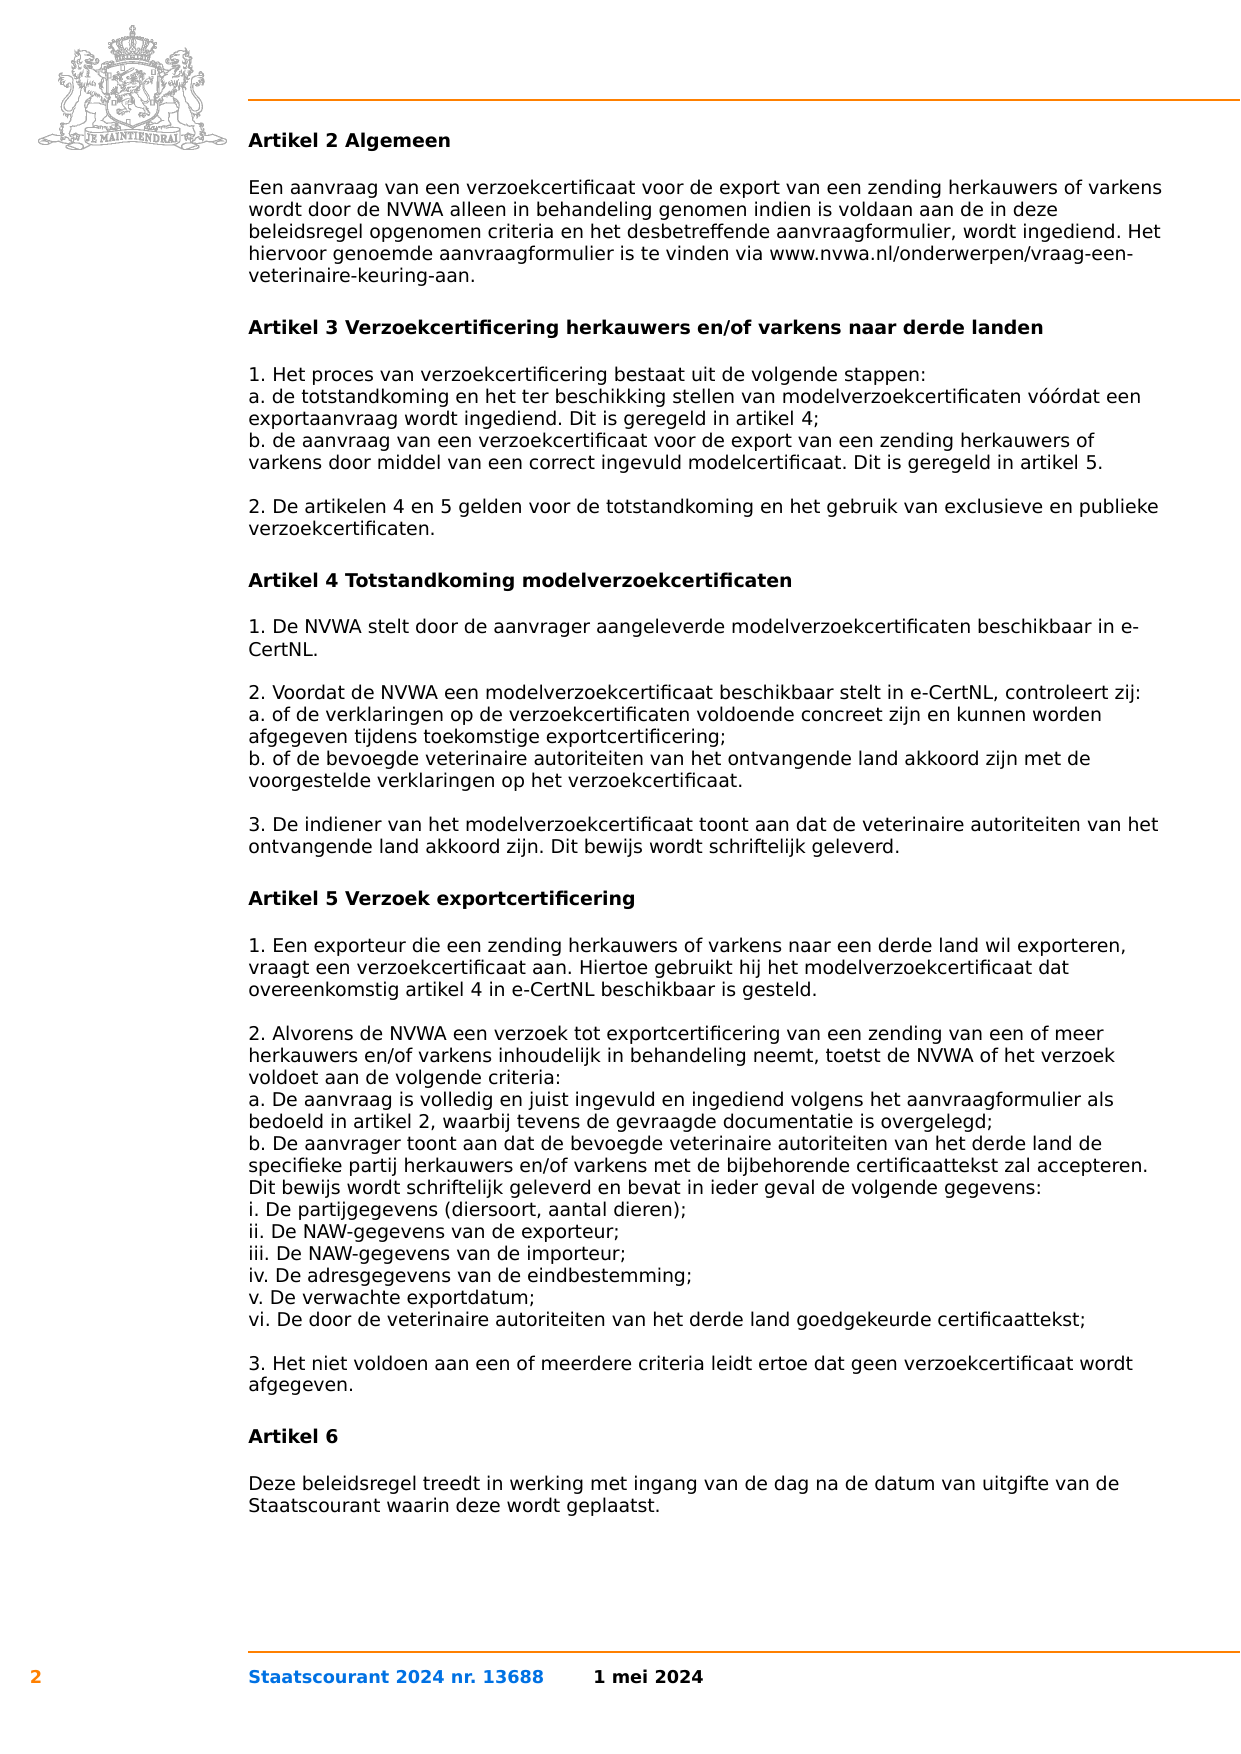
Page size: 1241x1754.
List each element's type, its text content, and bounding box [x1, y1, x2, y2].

text Deze beleidsregel treedt in werking met ingang van de dag na de datum van uitgifte van de Staatscourant waarin deze wordt geplaatst. [248, 1473, 1163, 1517]
text 3. De indiener van het modelverzoekcertificaat toont aan dat de veterinaire autoriteiten van het ontvangende land akkoord zijn. Dit bewijs wordt schriftelijk geleverd. [248, 814, 1163, 858]
text 2. Alvorens de NVWA een verzoek tot exportcertificering van een zending van een of meer herkauwers en/of varkens inhoudelijk in behandeling neemt, toetst de NVWA of het verzoek voldoet aan de volgende criteria: [248, 1023, 1163, 1089]
text 2. De artikelen 4 en 5 gelden voor de totstandkoming en het gebruik van exclusieve en publieke verzoekcertificaten. [248, 496, 1163, 539]
text 3. Het niet voldoen aan een of meerdere criteria leidt ertoe dat geen verzoekcertificaat wordt afgegeven. [248, 1352, 1163, 1396]
text 2. Voordat de NVWA een modelverzoekcertificaat beschikbaar stelt in e-CertNL, controleert zij: [248, 682, 1163, 704]
subtitle Artikel 4 Totstandkoming modelverzoekcertificaten [248, 569, 1163, 591]
text a. of de verklaringen op de verzoekcertificaten voldoende concreet zijn en kunnen worden afgegeven tijdens toekomstige exportcertificering; [248, 704, 1163, 748]
text a. de totstandkoming en het ter beschikking stellen van modelverzoekcertificaten vóórdat een exportaanvraag wordt ingediend. Dit is geregeld in artikel 4; [248, 386, 1163, 430]
text v. De verwachte exportdatum; [248, 1287, 1163, 1308]
text Een aanvraag van een verzoekcertificaat voor de export van een zending herkauwers of varkens wordt door de NVWA alleen in behandeling genomen indien is voldaan aan de in deze beleidsregel opgenomen criteria en het desbetreffende aanvraagformulier, wordt ingediend. Het hiervoor genoemde aanvraagformulier is te vinden via www.nvwa.nl/onderwerpen/vraag-een-veterinaire-keuring-aan. [248, 177, 1163, 287]
picture [38, 25, 227, 150]
text b. of de bevoegde veterinaire autoriteiten van het ontvangende land akkoord zijn met de voorgestelde verklaringen op het verzoekcertificaat. [248, 748, 1163, 792]
subtitle Artikel 6 [248, 1426, 1163, 1448]
subtitle Artikel 3 Verzoekcertificering herkauwers en/of varkens naar derde landen [248, 317, 1163, 339]
subtitle Artikel 5 Verzoek exportcertificering [248, 888, 1163, 910]
text b. de aanvraag van een verzoekcertificaat voor de export van een zending herkauwers of varkens door middel van een correct ingevuld modelcertificaat. Dit is geregeld in artikel 5. [248, 430, 1163, 474]
text vi. De door de veterinaire autoriteiten van het derde land goedgekeurde certificaattekst; [248, 1308, 1163, 1331]
text 1. De NVWA stelt door de aanvrager aangeleverde modelverzoekcertificaten beschikbaar in e-CertNL. [248, 616, 1163, 660]
text 1. Een exporteur die een zending herkauwers of varkens naar een derde land wil exporteren, vraagt een verzoekcertificaat aan. Hiertoe gebruikt hij het modelverzoekcertificaat dat overeenkomstig artikel 4 in e-CertNL beschikbaar is gesteld. [248, 935, 1163, 1001]
text a. De aanvraag is volledig en juist ingevuld en ingediend volgens het aanvraagformulier als bedoeld in artikel 2, waarbij tevens de gevraagde documentatie is overgelegd; [248, 1089, 1163, 1133]
text b. De aanvrager toont aan dat de bevoegde veterinaire autoriteiten van het derde land de specifieke partij herkauwers en/of varkens met de bijbehorende certificaattekst zal accepteren. Dit bewijs wordt schriftelijk geleverd en bevat in ieder geval de volgende gegevens: [248, 1133, 1163, 1199]
text i. De partijgegevens (diersoort, aantal dieren); [248, 1199, 1163, 1221]
text 1. Het proces van verzoekcertificering bestaat uit de volgende stappen: [248, 364, 1163, 386]
text ii. De NAW-gegevens van de exporteur; [248, 1221, 1163, 1243]
text iv. De adresgegevens van de eindbestemming; [248, 1264, 1163, 1287]
text iii. De NAW-gegevens van de importeur; [248, 1243, 1163, 1264]
subtitle Artikel 2 Algemeen [248, 130, 1163, 152]
